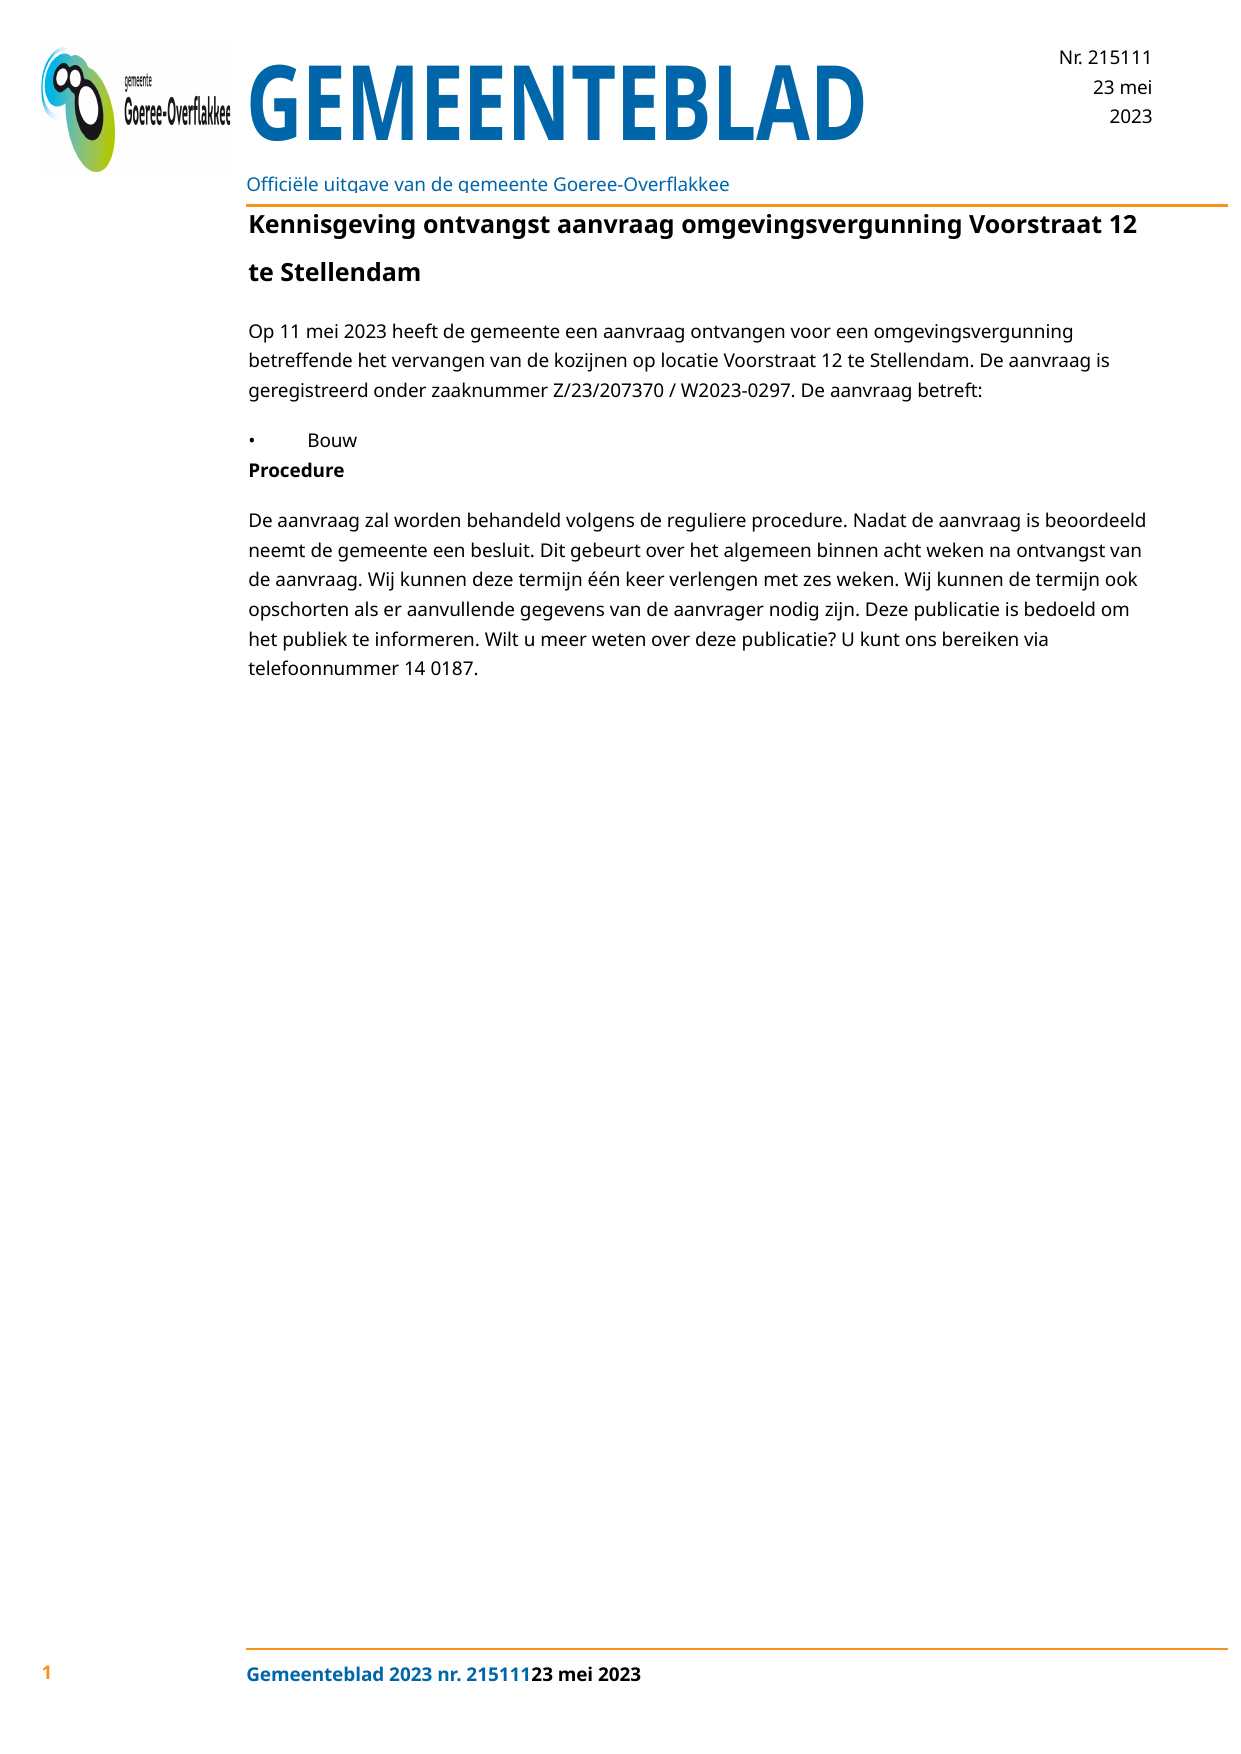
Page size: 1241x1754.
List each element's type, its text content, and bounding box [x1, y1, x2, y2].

text Kennisgeving ontvangst aanvraag omgevingsvergunning Voorstraat 12 te Stellendam [248, 207, 1152, 288]
text Procedure [248, 457, 1152, 483]
text De aanvraag zal worden behandeld volgens de reguliere procedure. Nadat de aanvraag is beoordeeld neemt de gemeente een besluit. Dit gebeurt over het algemeen binnen acht weken na ontvangst van de aanvraag. Wij kunnen deze termijn één keer verlengen met zes weken. Wij kunnen de termijn ook opschorten als er aanvullende gegevens van de aanvrager nodig zijn. Deze publicatie is bedoeld om het publiek te informeren. Wilt u meer weten over deze publicatie? U kunt ons bereiken via telefoonnummer 14 0187. [248, 507, 1152, 681]
list Bouw [248, 427, 1152, 453]
picture [41, 47, 231, 172]
text Op 11 mei 2023 heeft de gemeente een aanvraag ontvangen voor een omgevingsvergunning betreffende het vervangen van de kozijnen op locatie Voorstraat 12 te Stellendam. De aanvraag is geregistreerd onder zaaknummer Z/23/207370 / W2023-0297. De aanvraag betreft: [248, 318, 1152, 403]
